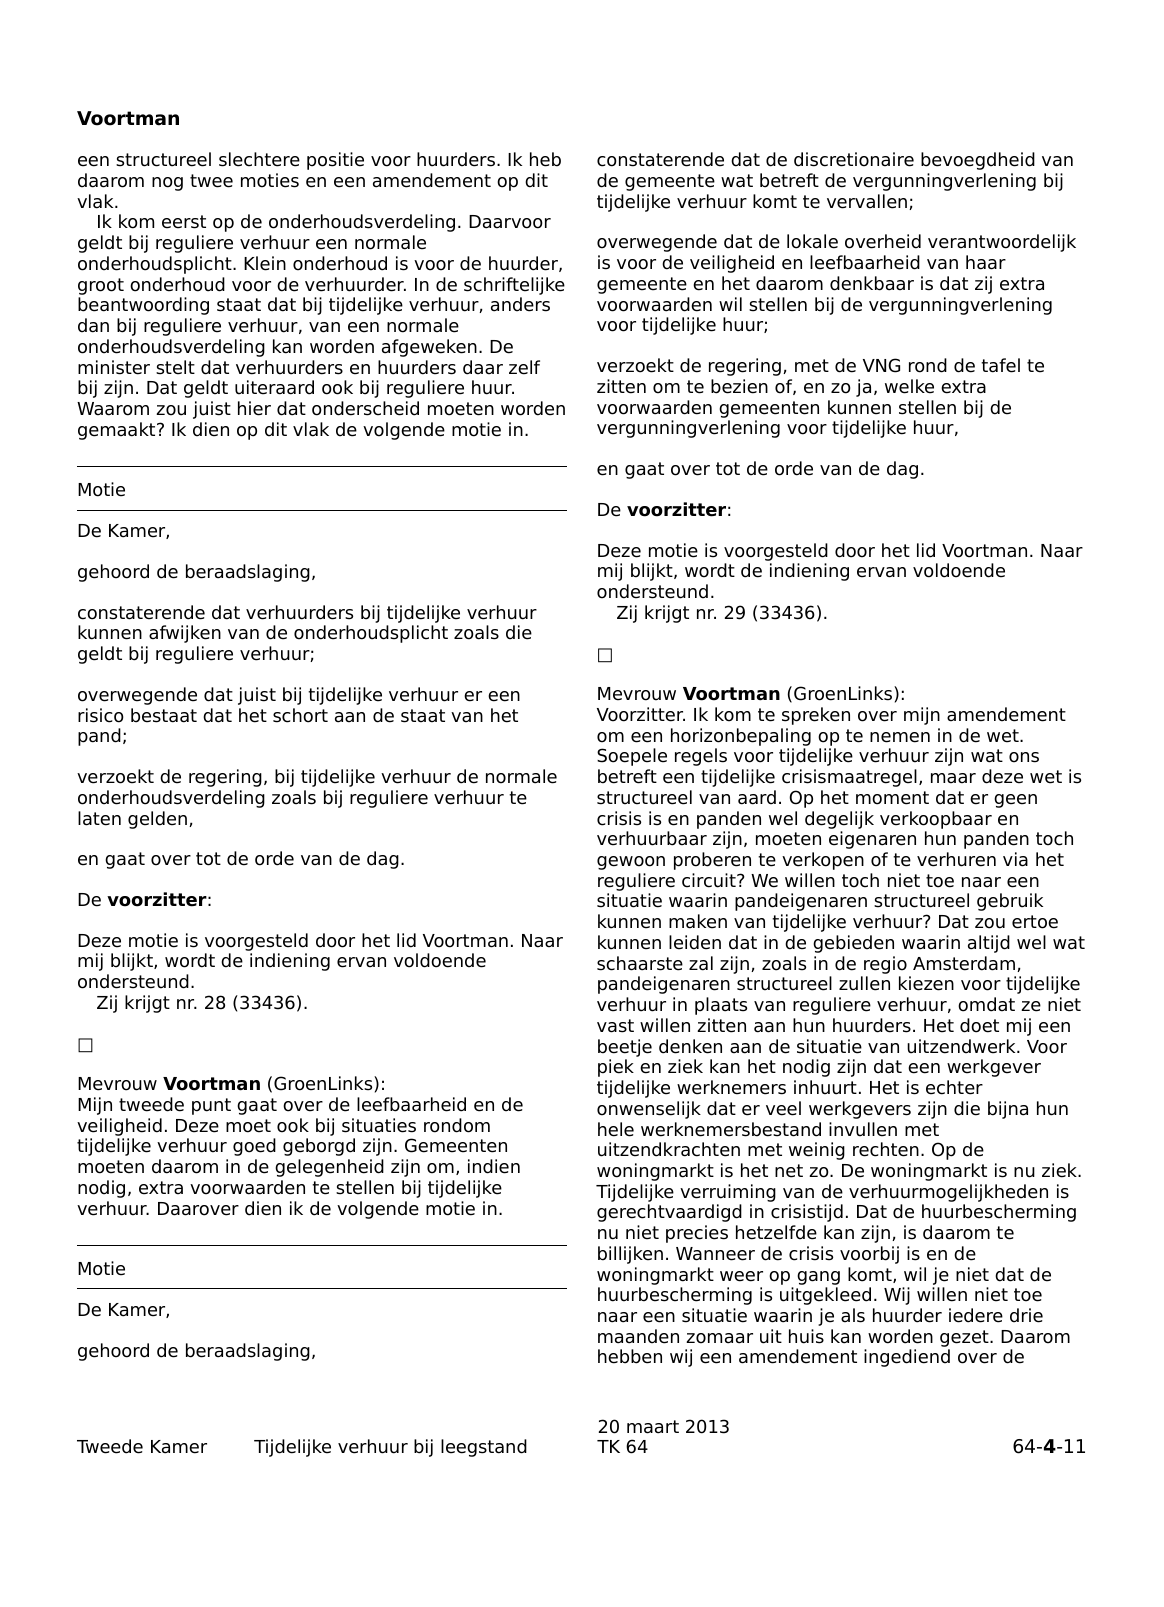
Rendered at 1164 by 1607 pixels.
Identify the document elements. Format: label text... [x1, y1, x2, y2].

text Deze motie is voorgesteld door het lid Voortman. Naar mij blijkt, wordt de indiening ervan voldoende ondersteund. [77, 931, 567, 993]
text De Kamer, [77, 1300, 567, 1321]
text □ [596, 643, 1087, 664]
text Motie [77, 1259, 567, 1280]
text een structureel slechtere positie voor huurders. Ik heb daarom nog twee moties en een amendement op dit vlak. [77, 150, 567, 212]
text overwegende dat juist bij tijdelijke verhuur er een risico bestaat dat het schort aan de staat van het pand; [77, 685, 567, 747]
text De voorzitter: [596, 500, 1087, 520]
text Deze motie is voorgesteld door het lid Voortman. Naar mij blijkt, wordt de indiening ervan voldoende ondersteund. [596, 540, 1087, 603]
text Zij krijgt nr. 29 (33436). [596, 603, 1087, 623]
text en gaat over tot de orde van de dag. [77, 849, 567, 870]
text gehoord de beraadslaging, [77, 562, 567, 582]
text Mevrouw Voortman (GroenLinks): [77, 1074, 567, 1095]
text en gaat over tot de orde van de dag. [596, 459, 1087, 480]
text Mijn tweede punt gaat over de leefbaarheid en de veiligheid. Deze moet ook bij situaties rondom tijdelijke verhuur goed geborgd zijn. Gemeenten moeten daarom in de gelegenheid zijn om, indien nodig, extra voorwaarden te stellen bij tijdelijke verhuur. Daarover dien ik de volgende motie in. [77, 1095, 567, 1219]
text verzoekt de regering, bij tijdelijke verhuur de normale onderhoudsverdeling zoals bij reguliere verhuur te laten gelden, [77, 767, 567, 829]
text Motie [77, 480, 567, 501]
text Voorzitter. Ik kom te spreken over mijn amendement om een horizonbepaling op te nemen in de wet. Soepele regels voor tijdelijke verhuur zijn wat ons betreft een tijdelijke crisismaatregel, maar deze wet is structureel van aard. Op het moment dat er geen crisis is en panden wel degelijk verkoopbaar en verhuurbaar zijn, moeten eigenaren hun panden toch gewoon proberen te verkopen of te verhuren via het reguliere circuit? We willen toch niet toe naar een situatie waarin pandeigenaren structureel gebruik kunnen maken van tijdelijke verhuur? Dat zou ertoe kunnen leiden dat in de gebieden waarin altijd wel wat schaarste zal zijn, zoals in de regio Amsterdam, pandeigenaren structureel zullen kiezen voor tijdelijke verhuur in plaats van reguliere verhuur, omdat ze niet vast willen zitten aan hun huurders. Het doet mij een beetje denken aan de situatie van uitzendwerk. Voor piek en ziek kan het nodig zijn dat een werkgever tijdelijke werknemers inhuurt. Het is echter onwenselijk dat er veel werkgevers zijn die bijna hun hele werknemersbestand invullen met uitzendkrachten met weinig rechten. Op de woningmarkt is het net zo. De woningmarkt is nu ziek. Tijdelijke verruiming van de verhuurmogelijkheden is gerechtvaardigd in crisistijd. Dat de huurbescherming nu niet precies hetzelfde kan zijn, is daarom te billijken. Wanneer de crisis voorbij is en de woningmarkt weer op gang komt, wil je niet dat de huurbescherming is uitgekleed. Wij willen niet toe naar een situatie waarin je als huurder iedere drie maanden zomaar uit huis kan worden gezet. Daarom hebben wij een amendement ingediend over de [596, 705, 1087, 1368]
text overwegende dat de lokale overheid verantwoordelijk is voor de veiligheid en leefbaarheid van haar gemeente en het daarom denkbaar is dat zij extra voorwaarden wil stellen bij de vergunningverlening voor tijdelijke huur; [596, 232, 1087, 336]
text gehoord de beraadslaging, [77, 1341, 567, 1361]
text verzoekt de regering, met de VNG rond de tafel te zitten om te bezien of, en zo ja, welke extra voorwaarden gemeenten kunnen stellen bij de vergunningverlening voor tijdelijke huur, [596, 356, 1087, 439]
text constaterende dat de discretionaire bevoegdheid van de gemeente wat betreft de vergunningverlening bij tijdelijke verhuur komt te vervallen; [596, 150, 1087, 212]
text □ [77, 1033, 567, 1054]
text De voorzitter: [77, 890, 567, 911]
text De Kamer, [77, 521, 567, 542]
text Ik kom eerst op de onderhoudsverdeling. Daarvoor geldt bij reguliere verhuur een normale onderhoudsplicht. Klein onderhoud is voor de huurder, groot onderhoud voor de verhuurder. In de schriftelijke beantwoording staat dat bij tijdelijke verhuur, anders dan bij reguliere verhuur, van een normale onderhoudsverdeling kan worden afgeweken. De minister stelt dat verhuurders en huurders daar zelf bij zijn. Dat geldt uiteraard ook bij reguliere huur. Waarom zou juist hier dat onderscheid moeten worden gemaakt? Ik dien op dit vlak de volgende motie in. [77, 212, 567, 440]
text Zij krijgt nr. 28 (33436). [77, 993, 567, 1013]
text Mevrouw Voortman (GroenLinks): [596, 684, 1087, 705]
text constaterende dat verhuurders bij tijdelijke verhuur kunnen afwijken van de onderhoudsplicht zoals die geldt bij reguliere verhuur; [77, 602, 567, 665]
